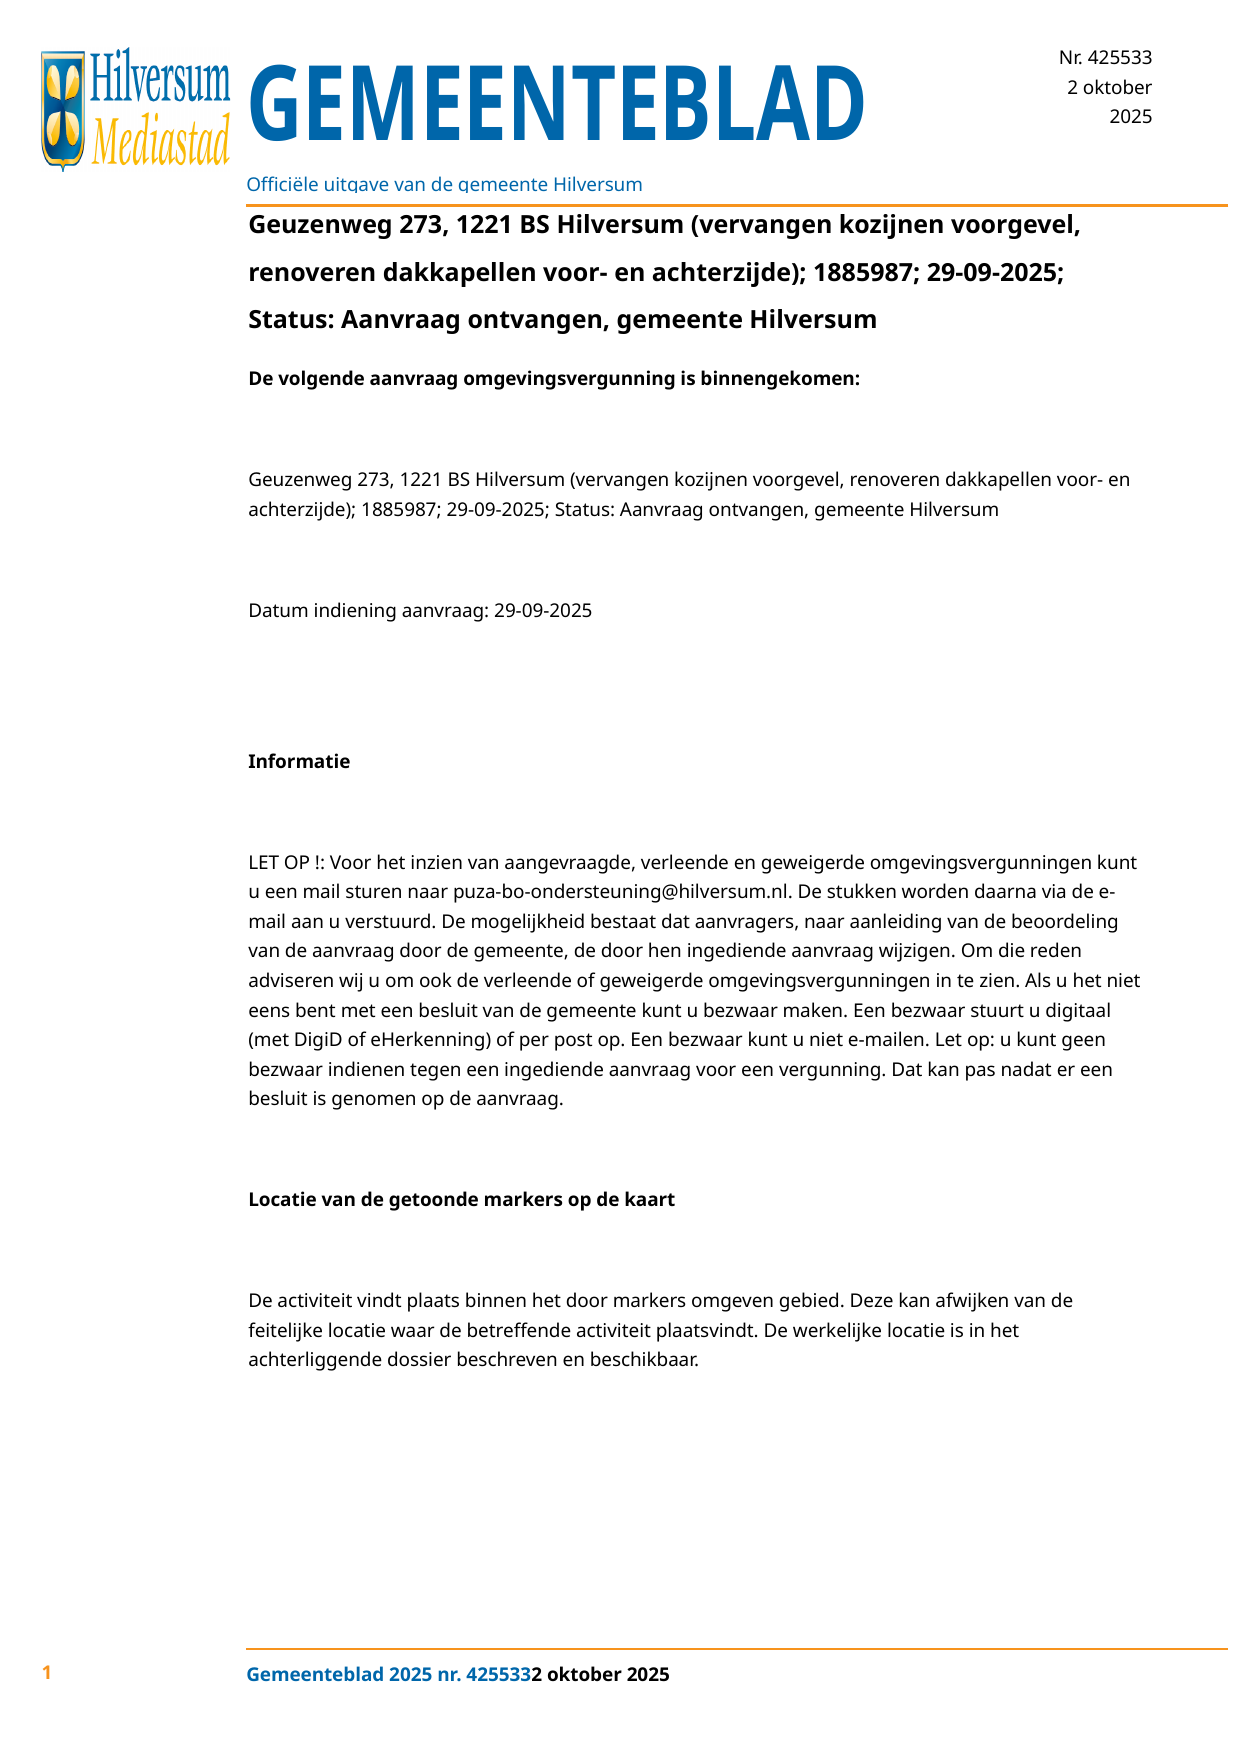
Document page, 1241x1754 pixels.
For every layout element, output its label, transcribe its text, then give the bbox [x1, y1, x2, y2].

text Locatie van de getoonde markers op de kaart [248, 1186, 1152, 1212]
text LET OP !: Voor het inzien van aangevraagde, verleende en geweigerde omgevingsvergunningen kunt u een mail sturen naar puza-bo-ondersteuning@hilversum.nl. De stukken worden daarna via de e-mail aan u verstuurd. De mogelijkheid bestaat dat aanvragers, naar aanleiding van de beoordeling van de aanvraag door de gemeente, de door hen ingediende aanvraag wijzigen. Om die reden adviseren wij u om ook de verleende of geweigerde omgevingsvergunningen in te zien. Als u het niet eens bent met een besluit van de gemeente kunt u bezwaar maken. Een bezwaar stuurt u digitaal (met DigiD of eHerkenning) of per post op. Een bezwaar kunt u niet e-mailen. Let op: u kunt geen bezwaar indienen tegen een ingediende aanvraag voor een vergunning. Dat kan pas nadat er een besluit is genomen op de aanvraag. [248, 849, 1152, 1111]
text De volgende aanvraag omgevingsvergunning is binnengekomen: [248, 366, 1152, 391]
text Datum indiening aanvraag: 29-09-2025 [248, 597, 1152, 622]
text Geuzenweg 273, 1221 BS Hilversum (vervangen kozijnen voorgevel, renoveren dakkapellen voor- en achterzijde); 1885987; 29-09-2025; Status: Aanvraag ontvangen, gemeente Hilversum [248, 466, 1152, 522]
text Geuzenweg 273, 1221 BS Hilversum (vervangen kozijnen voorgevel, renoveren dakkapellen voor- en achterzijde); 1885987; 29-09-2025; Status: Aanvraag ontvangen, gemeente Hilversum [248, 207, 1152, 336]
text De activiteit vindt plaats binnen het door markers omgeven gebied. Deze kan afwijken van de feitelijke locatie waar de betreffende activiteit plaatsvindt. De werkelijke locatie is in het achterliggende dossier beschreven en beschikbaar. [248, 1287, 1152, 1372]
text Informatie [248, 748, 1152, 774]
picture [41, 47, 231, 172]
